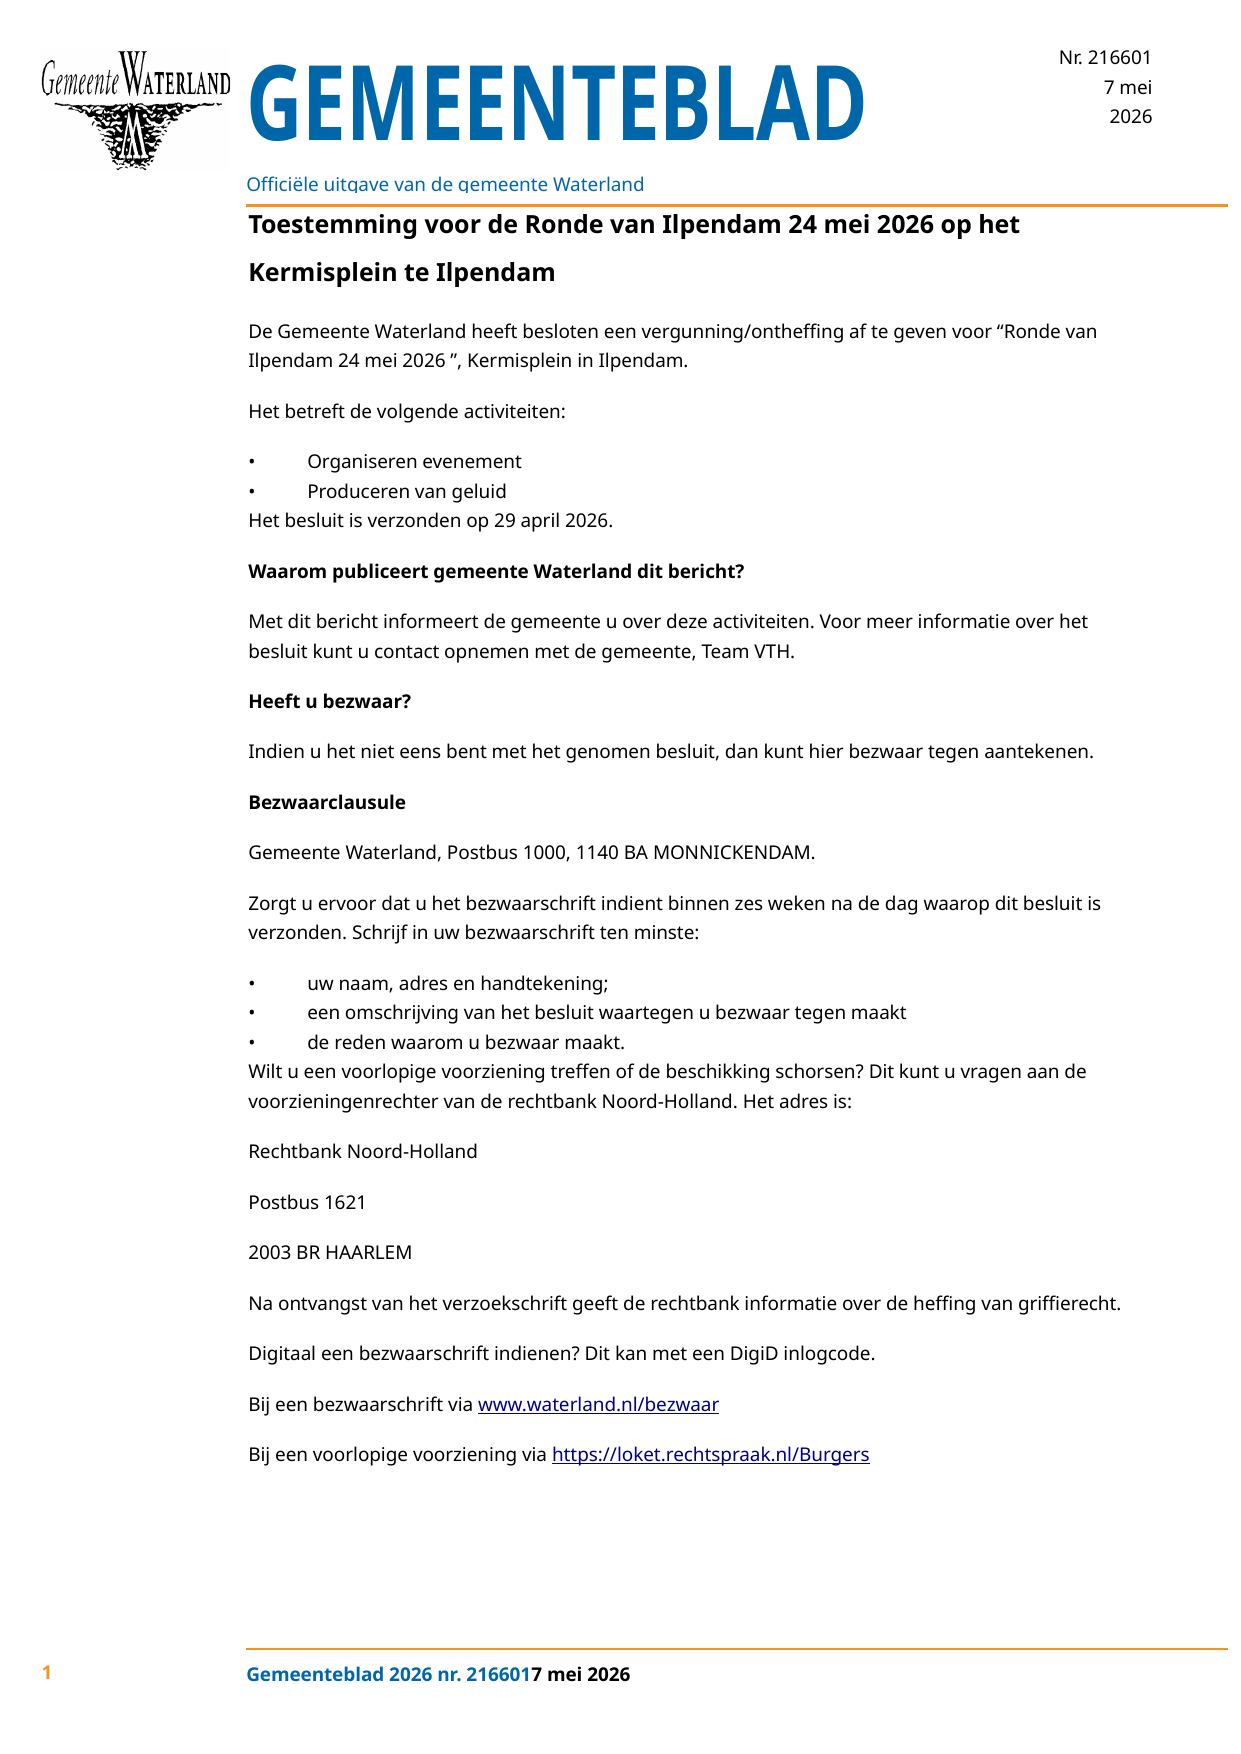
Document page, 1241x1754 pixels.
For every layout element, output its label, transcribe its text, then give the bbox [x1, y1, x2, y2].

text Wilt u een voorlopige voorziening treffen of de beschikking schorsen? Dit kunt u vragen aan de voorzieningenrechter van de rechtbank Noord-Holland. Het adres is: [248, 1059, 1152, 1114]
text Na ontvangst van het verzoekschrift geeft de rechtbank informatie over de heffing van griffierecht. [248, 1290, 1152, 1316]
text Het betreft de volgende activiteiten: [248, 398, 1152, 424]
text Postbus 1621 [248, 1189, 1152, 1215]
text Bezwaarclausule [248, 789, 1152, 815]
list uw naam, adres en handtekening; [248, 970, 1152, 996]
list de reden waarom u bezwaar maakt. [248, 1029, 1152, 1055]
text Gemeente Waterland, Postbus 1000, 1140 BA MONNICKENDAM. [248, 839, 1152, 865]
text Het besluit is verzonden op 29 april 2026. [248, 507, 1152, 533]
text Bij een bezwaarschrift via www.waterland.nl/bezwaar [248, 1391, 1152, 1417]
text Toestemming voor de Ronde van Ilpendam 24 mei 2026 op het Kermisplein te Ilpendam [248, 207, 1152, 288]
text Heeft u bezwaar? [248, 688, 1152, 714]
text Waarom publiceert gemeente Waterland dit bericht? [248, 558, 1152, 584]
text Met dit bericht informeert de gemeente u over deze activiteiten. Voor meer informatie over het besluit kunt u contact opnemen met de gemeente, Team VTH. [248, 608, 1152, 664]
text Bij een voorlopige voorziening via https://loket.rechtspraak.nl/Burgers [248, 1441, 1152, 1467]
picture [41, 47, 231, 172]
text Rechtbank Noord-Holland [248, 1139, 1152, 1164]
text De Gemeente Waterland heeft besloten een vergunning/ontheffing af te geven voor “Ronde van Ilpendam 24 mei 2026 ”, Kermisplein in Ilpendam. [248, 318, 1152, 373]
list Organiseren evenement [248, 448, 1152, 474]
text 2003 BR HAARLEM [248, 1239, 1152, 1265]
list Produceren van geluid [248, 478, 1152, 504]
text Digitaal een bezwaarschrift indienen? Dit kan met een DigiD inlogcode. [248, 1340, 1152, 1366]
text Indien u het niet eens bent met het genomen besluit, dan kunt hier bezwaar tegen aantekenen. [248, 739, 1152, 764]
list een omschrijving van het besluit waartegen u bezwaar tegen maakt [248, 999, 1152, 1025]
text Zorgt u ervoor dat u het bezwaarschrift indient binnen zes weken na de dag waarop dit besluit is verzonden. Schrijf in uw bezwaarschrift ten minste: [248, 890, 1152, 945]
